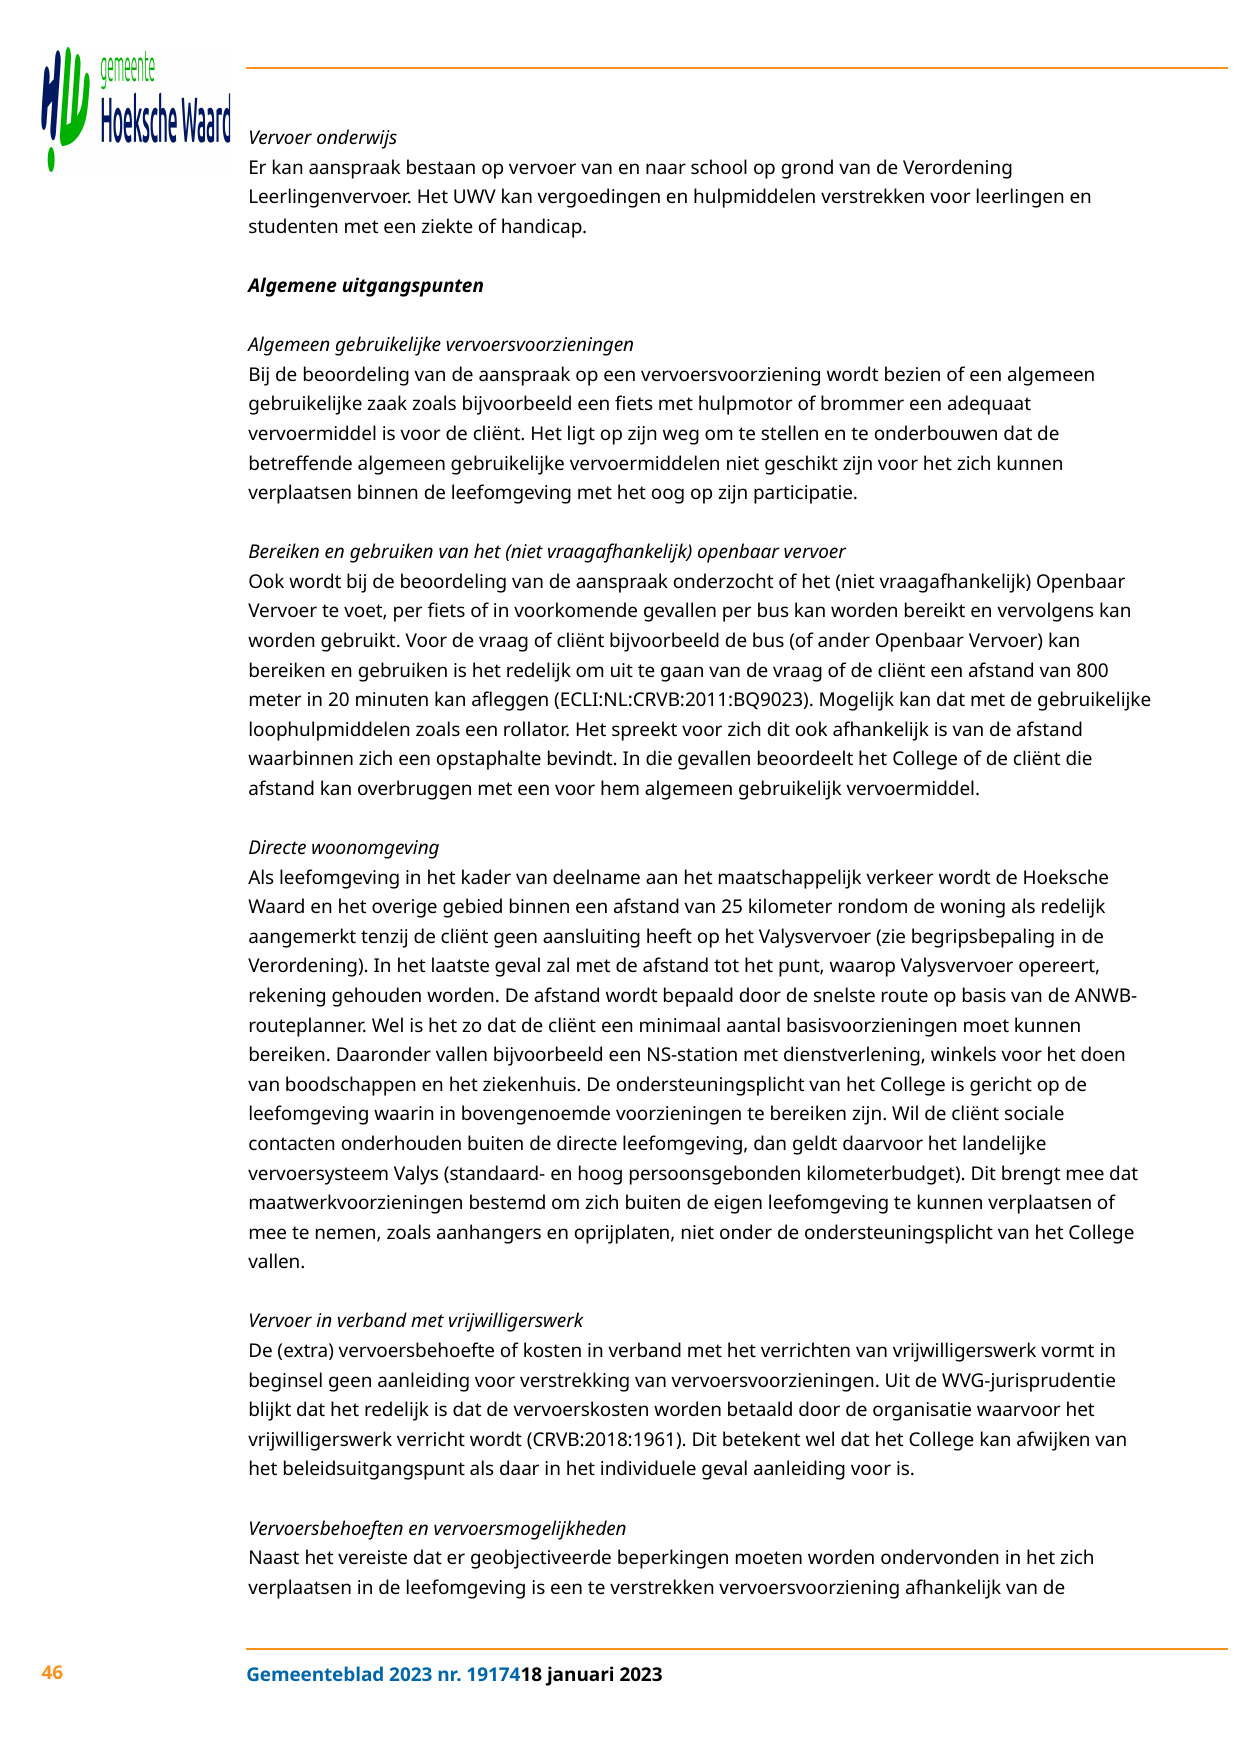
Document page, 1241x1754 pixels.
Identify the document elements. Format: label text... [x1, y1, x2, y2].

text Bij de beoordeling van de aanspraak op een vervoersvoorziening wordt bezien of een algemeen gebruikelijke zaak zoals bijvoorbeeld een fiets met hulpmotor of brommer een adequaat vervoermiddel is voor de cliënt. Het ligt op zijn weg om te stellen en te onderbouwen dat de betreffende algemeen gebruikelijke vervoermiddelen niet geschikt zijn voor het zich kunnen verplaatsen binnen de leefomgeving met het oog op zijn participatie. [248, 361, 1152, 505]
text Als leefomgeving in het kader van deelname aan het maatschappelijk verkeer wordt de Hoeksche Waard en het overige gebied binnen een afstand van 25 kilometer rondom de woning als redelijk aangemerkt tenzij de cliënt geen aansluiting heeft op het Valysvervoer (zie begripsbepaling in de Verordening). In het laatste geval zal met de afstand tot het punt, waarop Valysvervoer opereert, rekening gehouden worden. De afstand wordt bepaald door de snelste route op basis van de ANWB-routeplanner. Wel is het zo dat de cliënt een minimaal aantal basisvoorzieningen moet kunnen bereiken. Daaronder vallen bijvoorbeeld een NS-station met dienstverlening, winkels voor het doen van boodschappen en het ziekenhuis. De ondersteuningsplicht van het College is gericht op de leefomgeving waarin in bovengenoemde voorzieningen te bereiken zijn. Wil de cliënt sociale contacten onderhouden buiten de directe leefomgeving, dan geldt daarvoor het landelijke vervoersysteem Valys (standaard- en hoog persoonsgebonden kilometerbudget). Dit brengt mee dat maatwerkvoorzieningen bestemd om zich buiten de eigen leefomgeving te kunnen verplaatsen of mee te nemen, zoals aanhangers en oprijplaten, niet onder de ondersteuningsplicht van het College vallen. [248, 864, 1152, 1274]
text Vervoer onderwijs [248, 124, 1152, 150]
text Algemeen gebruikelijke vervoersvoorzieningen [248, 331, 1152, 357]
text Bereiken en gebruiken van het (niet vraagafhankelijk) openbaar vervoer [248, 538, 1152, 564]
text Directe woonomgeving [248, 834, 1152, 860]
text Er kan aanspraak bestaan op vervoer van en naar school op grond van de Verordening Leerlingenvervoer. Het UWV kan vergoedingen en hulpmiddelen verstrekken voor leerlingen en studenten met een ziekte of handicap. [248, 154, 1152, 239]
text Naast het vereiste dat er geobjectiveerde beperkingen moeten worden ondervonden in het zich verplaatsen in de leefomgeving is een te verstrekken vervoersvoorziening afhankelijk van de [248, 1544, 1152, 1600]
text Ook wordt bij de beoordeling van de aanspraak onderzocht of het (niet vraagafhankelijk) Openbaar Vervoer te voet, per fiets of in voorkomende gevallen per bus kan worden bereikt en vervolgens kan worden gebruikt. Voor de vraag of cliënt bijvoorbeeld de bus (of ander Openbaar Vervoer) kan bereiken en gebruiken is het redelijk om uit te gaan van de vraag of de cliënt een afstand van 800 meter in 20 minuten kan afleggen (ECLI:NL:CRVB:2011:BQ9023). Mogelijk kan dat met de gebruikelijke loophulpmiddelen zoals een rollator. Het spreekt voor zich dit ook afhankelijk is van de afstand waarbinnen zich een opstaphalte bevindt. In die gevallen beoordeelt het College of de cliënt die afstand kan overbruggen met een voor hem algemeen gebruikelijk vervoermiddel. [248, 568, 1152, 801]
text De (extra) vervoersbehoefte of kosten in verband met het verrichten van vrijwilligerswerk vormt in beginsel geen aanleiding voor verstrekking van vervoersvoorzieningen. Uit de WVG-jurisprudentie blijkt dat het redelijk is dat de vervoerskosten worden betaald door de organisatie waarvoor het vrijwilligerswerk verricht wordt (CRVB:2018:1961). Dit betekent wel dat het College kan afwijken van het beleidsuitgangspunt als daar in het individuele geval aanleiding voor is. [248, 1337, 1152, 1481]
text Algemene uitgangspunten [248, 272, 1152, 298]
text Vervoer in verband met vrijwilligerswerk [248, 1308, 1152, 1333]
picture [41, 47, 231, 172]
text Vervoersbehoeften en vervoersmogelijkheden [248, 1515, 1152, 1541]
